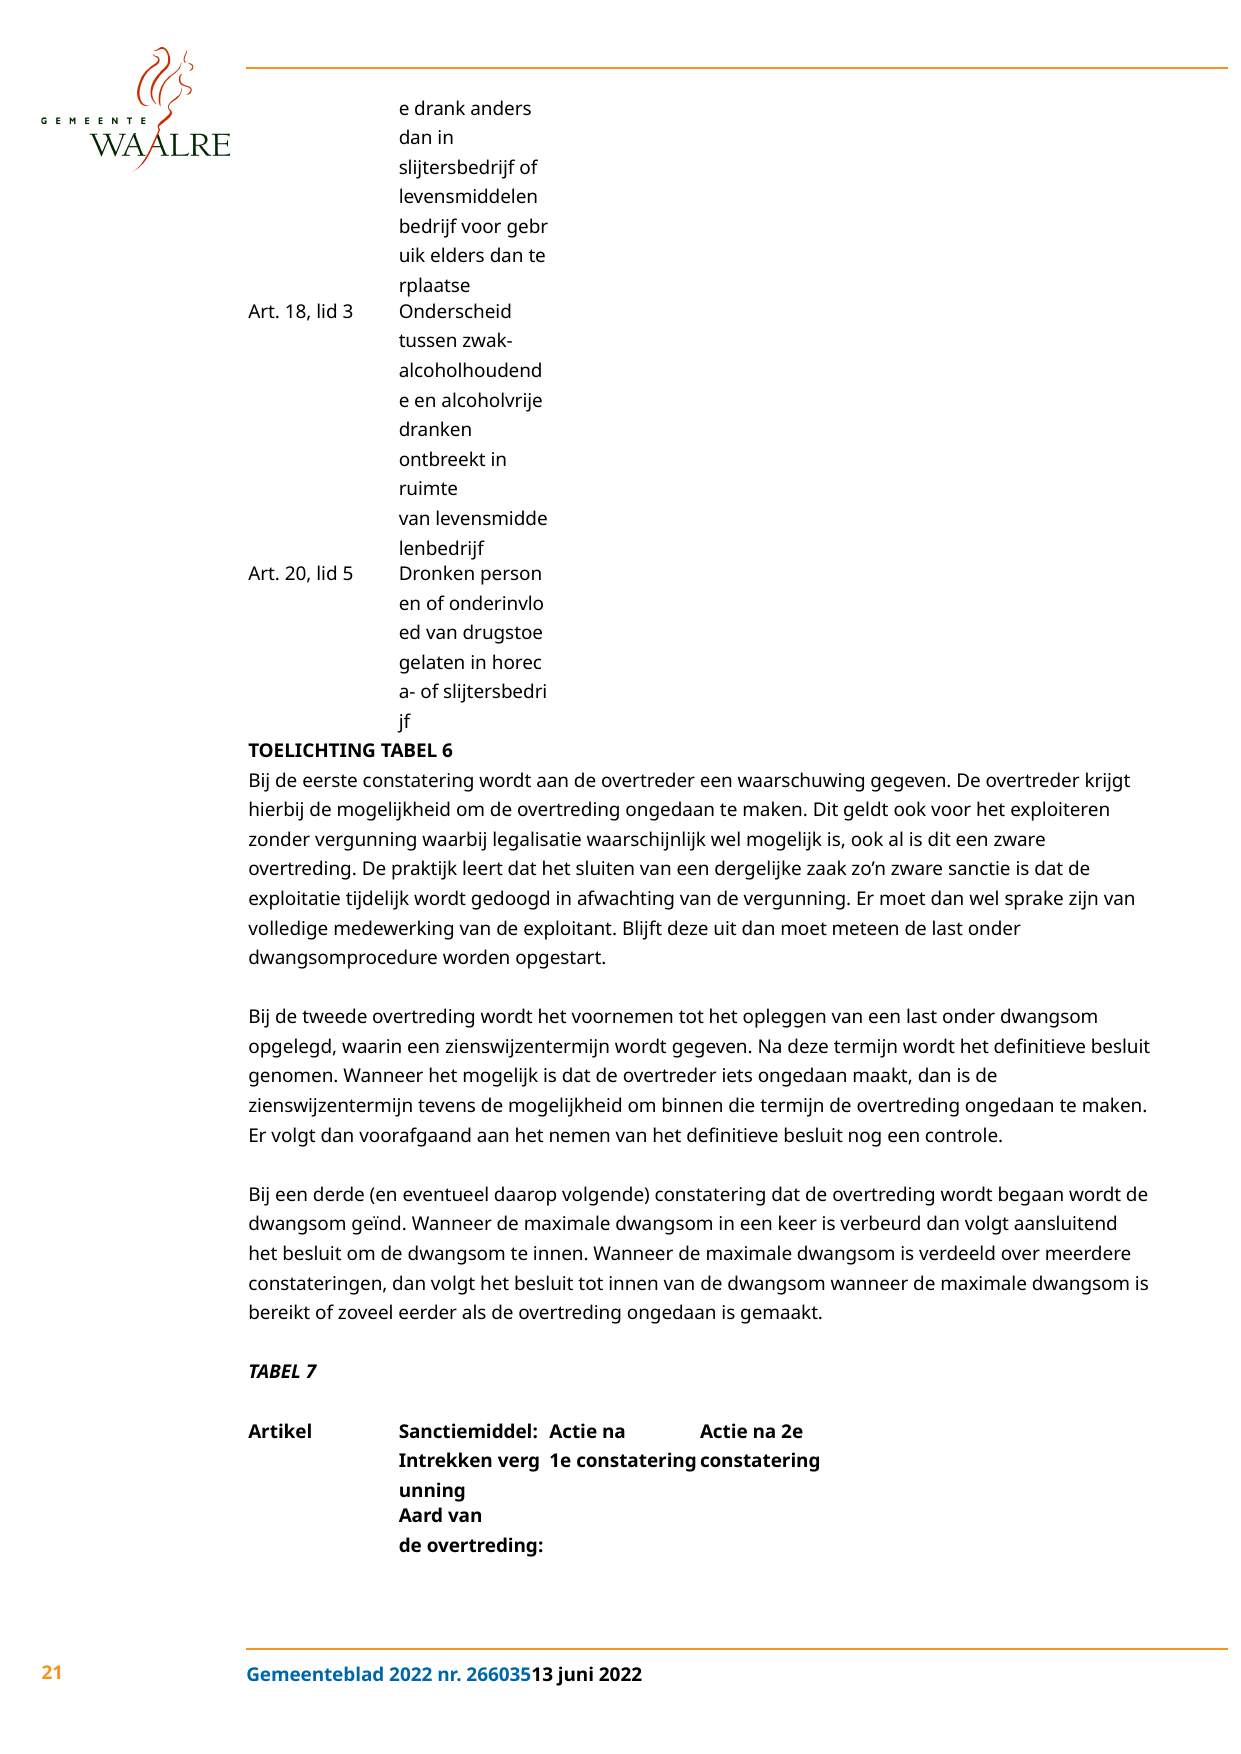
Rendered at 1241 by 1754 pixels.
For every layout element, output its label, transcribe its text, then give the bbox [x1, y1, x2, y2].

table_header Artikel [248, 1418, 398, 1558]
table_header [1001, 1418, 1152, 1558]
table_header Actie na 2e constatering [700, 1418, 850, 1558]
text TABEL 7 [248, 1358, 1152, 1384]
text Bij een derde (en eventueel daarop volgende) constatering dat de overtreding wordt begaan wordt de dwangsom geïnd. Wanneer de maximale dwangsom in een keer is verbeurd dan volgt aansluitend het besluit om de dwangsom te innen. Wanneer de maximale dwangsom is verdeeld over meerdere constateringen, dan volgt het besluit tot innen van de dwangsom wanneer de maximale dwangsom is bereikt of zoveel eerder als de overtreding ongedaan is gemaakt. [248, 1181, 1152, 1325]
table_cell [1001, 95, 1152, 734]
table_cell [700, 95, 850, 734]
table_cell Art. 18, lid 3 [248, 298, 398, 560]
table_cell Art. 20, lid 5 [248, 560, 398, 734]
table_header Sanctiemiddel: Intrekken vergunning [399, 1418, 549, 1503]
picture [41, 47, 231, 172]
table_cell e drank anders dan in slijtersbedrijf of levensmiddelenbedrijf voor gebruik elders dan terplaatse [399, 95, 549, 298]
table_cell Onderscheid tussen zwak-alcoholhoudende en alcoholvrije dranken ontbreekt in ruimte van levensmiddelenbedrijf [399, 298, 549, 560]
text Bij de tweede overtreding wordt het voornemen tot het opleggen van een last onder dwangsom opgelegd, waarin een zienswijzentermijn wordt gegeven. Na deze termijn wordt het definitieve besluit genomen. Wanneer het mogelijk is dat de overtreder iets ongedaan maakt, dan is de zienswijzentermijn tevens de mogelijkheid om binnen die termijn de overtreding ongedaan te maken. Er volgt dan voorafgaand aan het nemen van het definitieve besluit nog een controle. [248, 1003, 1152, 1148]
table_header [850, 1418, 1001, 1558]
table_header Actie na 1e constatering [549, 1418, 700, 1558]
table_cell Aard van de overtreding: [399, 1503, 549, 1558]
table_cell [248, 95, 398, 298]
table_cell Dronken personen of onderinvloed van drugstoegelaten in horeca- of slijtersbedrijf [399, 560, 549, 734]
text Bij de eerste constatering wordt aan de overtreder een waarschuwing gegeven. De overtreder krijgt hierbij de mogelijkheid om de overtreding ongedaan te maken. Dit geldt ook voor het exploiteren zonder vergunning waarbij legalisatie waarschijnlijk wel mogelijk is, ook al is dit een zware overtreding. De praktijk leert dat het sluiten van een dergelijke zaak zo’n zware sanctie is dat de exploitatie tijdelijk wordt gedoogd in afwachting van de vergunning. Er moet dan wel sprake zijn van volledige medewerking van de exploitant. Blijft deze uit dan moet meteen de last onder dwangsomprocedure worden opgestart. [248, 767, 1152, 970]
table_cell [850, 95, 1001, 734]
table_cell [549, 95, 700, 734]
text TOELICHTING TABEL 6 [248, 737, 1152, 763]
